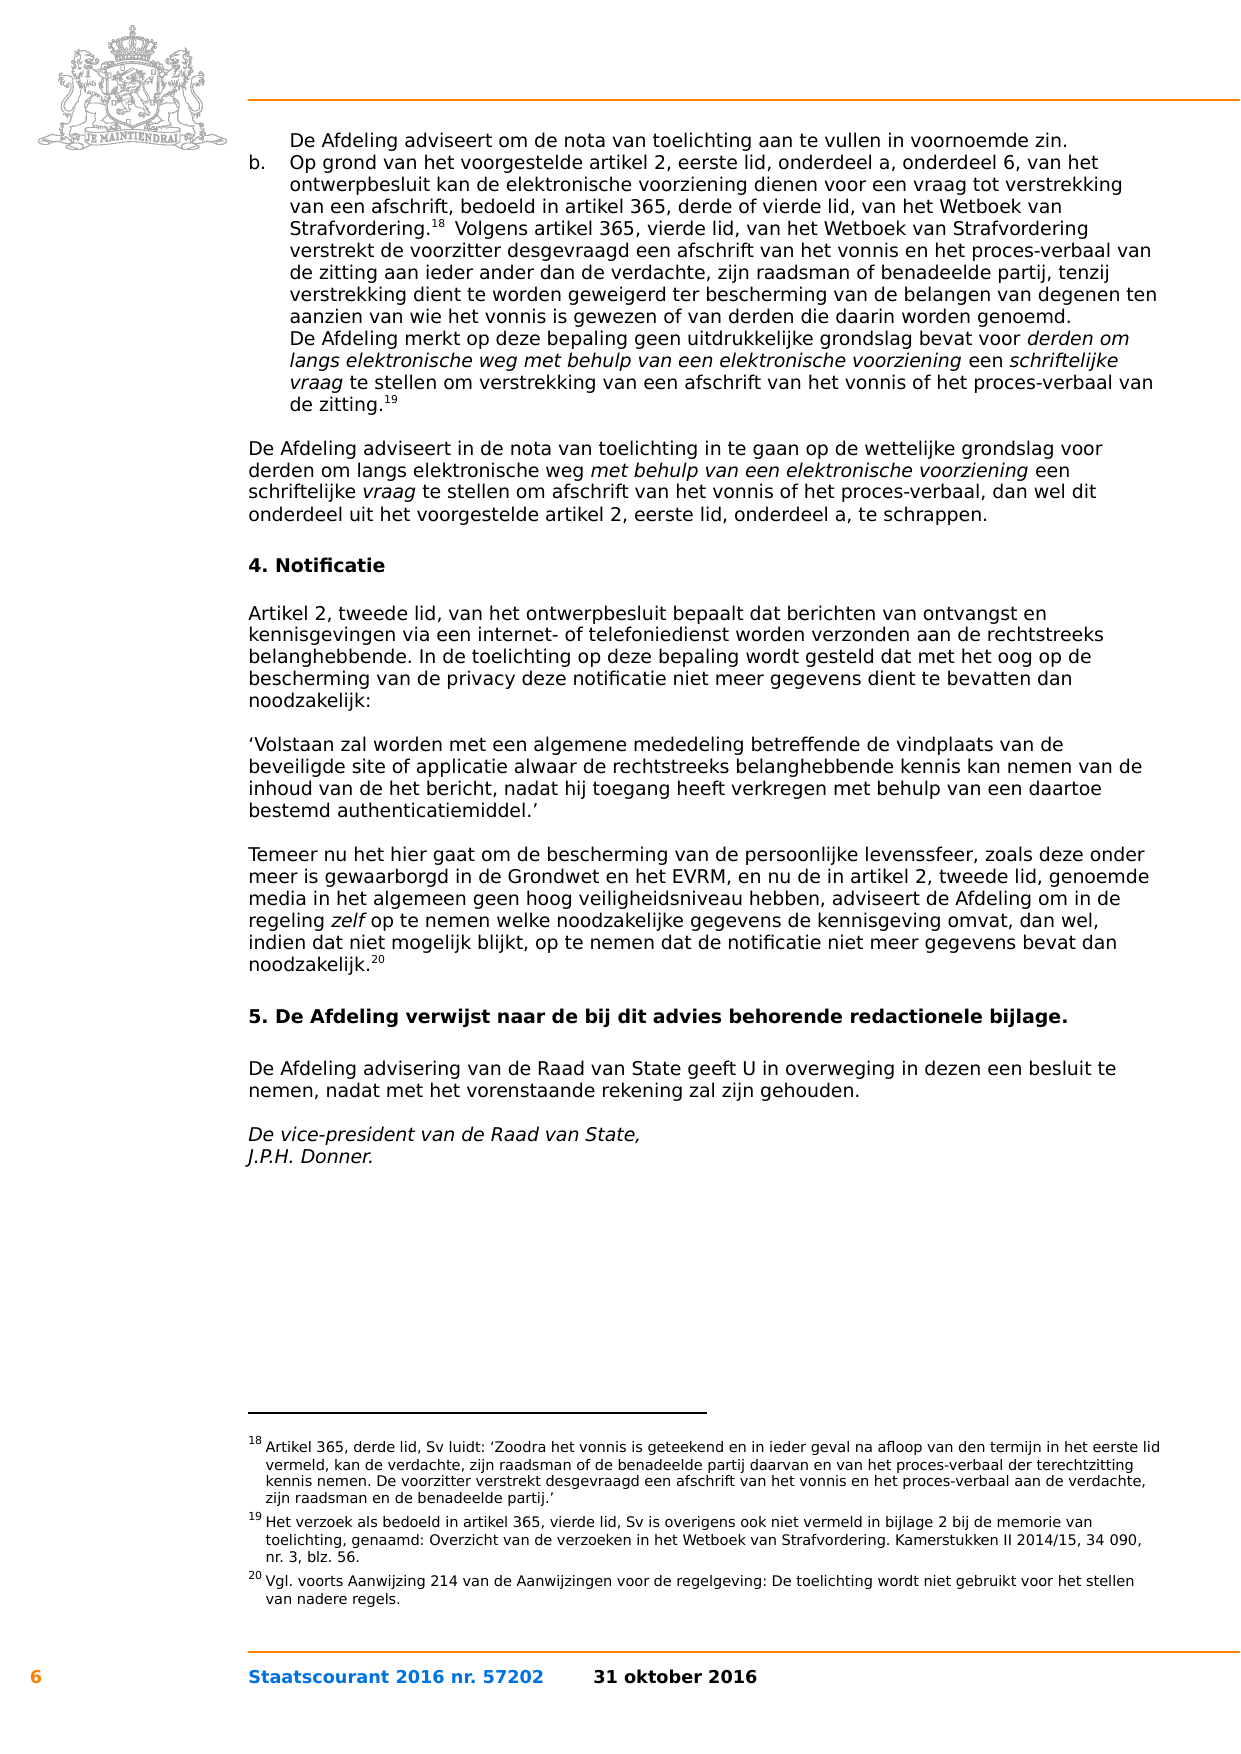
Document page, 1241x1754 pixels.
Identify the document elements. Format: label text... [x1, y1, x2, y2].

text b. Op grond van het voorgestelde artikel 2, eerste lid, onderdeel a, onderdeel 6, van het ontwerpbesluit kan de elektronische voorziening dienen voor een vraag tot verstrekking van een afschrift, bedoeld in artikel 365, derde of vierde lid, van het Wetboek van Strafvordering. Volgens artikel 365, vierde lid, van het Wetboek van Strafvordering verstrekt de voorzitter desgevraagd een afschrift van het vonnis en het proces-verbaal van de zitting aan ieder ander dan de verdachte, zijn raadsman of benadeelde partij, tenzij verstrekking dient te worden geweigerd ter bescherming van de belangen van degenen ten aanzien van wie het vonnis is gewezen of van derden die daarin worden genoemd. [248, 152, 1163, 328]
text Artikel 365, derde lid, Sv luidt: ‘Zoodra het vonnis is geteekend en in ieder geval na afloop van den termijn in het eerste lid vermeld, kan de verdachte, zijn raadsman of de benadeelde partij daarvan en van het proces-verbaal der terechtzitting kennis nemen. De voorzitter verstrekt desgevraagd een afschrift van het vonnis en het proces-verbaal aan de verdachte, zijn raadsman en de benadeelde partij.’ [248, 1434, 1163, 1507]
text De Afdeling advisering van de Raad van State geeft U in overweging in dezen een besluit te nemen, nadat met het vorenstaande rekening zal zijn gehouden. [248, 1058, 1163, 1102]
text De Afdeling adviseert in de nota van toelichting in te gaan op de wettelijke grondslag voor derden om langs elektronische weg met behulp van een elektronische voorziening een schriftelijke vraag te stellen om afschrift van het vonnis of het proces-verbaal, dan wel dit onderdeel uit het voorgestelde artikel 2, eerste lid, onderdeel a, te schrappen. [248, 437, 1163, 525]
subtitle 4. Notificatie [248, 555, 1163, 577]
text Artikel 2, tweede lid, van het ontwerpbesluit bepaalt dat berichten van ontvangst en kennisgevingen via een internet- of telefoniedienst worden verzonden aan de rechtstreeks belanghebbende. In de toelichting op deze bepaling wordt gesteld dat met het oog op de bescherming van de privacy deze notificatie niet meer gegevens dient te bevatten dan noodzakelijk: [248, 602, 1163, 712]
text De Afdeling adviseert om de nota van toelichting aan te vullen in voornoemde zin. [289, 130, 1163, 152]
text Het verzoek als bedoeld in artikel 365, vierde lid, Sv is overigens ook niet vermeld in bijlage 2 bij de memorie van toelichting, genaamd: Overzicht van de verzoeken in het Wetboek van Strafvordering. Kamerstukken II 2014/15, 34 090, nr. 3, blz. 56. [248, 1510, 1163, 1566]
subtitle 5. De Afdeling verwijst naar de bij dit advies behorende redactionele bijlage. [248, 1006, 1163, 1028]
text Vgl. voorts Aanwijzing 214 van de Aanwijzingen voor de regelgeving: De toelichting wordt niet gebruikt voor het stellen van nadere regels. [248, 1569, 1163, 1608]
text De Afdeling merkt op deze bepaling geen uitdrukkelijke grondslag bevat voor derden om langs elektronische weg met behulp van een elektronische voorziening een schriftelijke vraag te stellen om verstrekking van een afschrift van het vonnis of het proces-verbaal van de zitting. [289, 328, 1163, 416]
text Temeer nu het hier gaat om de bescherming van de persoonlijke levenssfeer, zoals deze onder meer is gewaarborgd in de Grondwet en het EVRM, en nu de in artikel 2, tweede lid, genoemde media in het algemeen geen hoog veiligheidsniveau hebben, adviseert de Afdeling om in de regeling zelf op te nemen welke noodzakelijke gegevens de kennisgeving omvat, dan wel, indien dat niet mogelijk blijkt, op te nemen dat de notificatie niet meer gegevens bevat dan noodzakelijk. [248, 844, 1163, 976]
text De vice-president van de Raad van State, J.P.H. Donner. [248, 1124, 1163, 1168]
text ‘Volstaan zal worden met een algemene mededeling betreffende de vindplaats van de beveiligde site of applicatie alwaar de rechtstreeks belanghebbende kennis kan nemen van de inhoud van de het bericht, nadat hij toegang heeft verkregen met behulp van een daartoe bestemd authenticatiemiddel.’ [248, 734, 1163, 822]
picture [38, 25, 227, 150]
